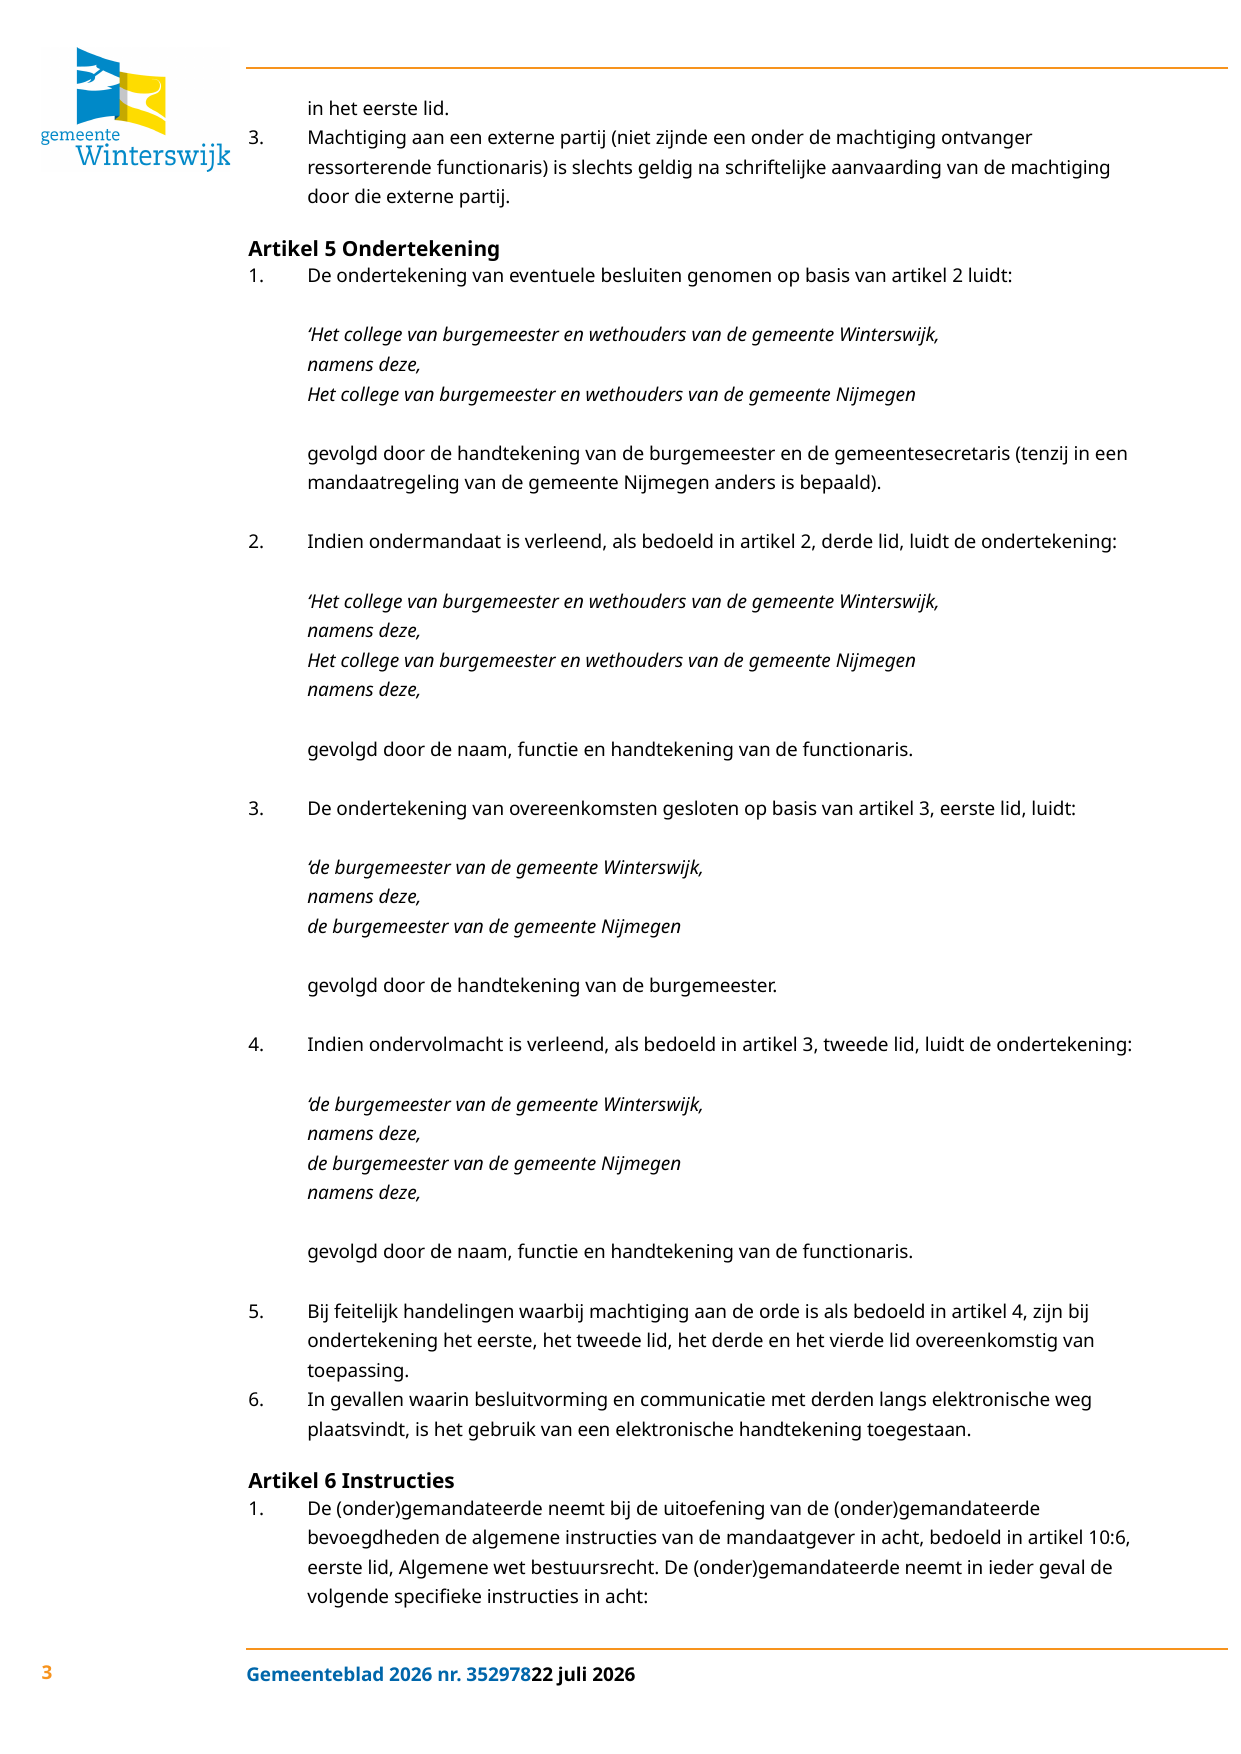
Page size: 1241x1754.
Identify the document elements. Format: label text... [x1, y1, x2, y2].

list namens deze, [248, 1120, 1152, 1146]
list Het college van burgemeester en wethouders van de gemeente Nijmegen [248, 381, 1152, 406]
list Het college van burgemeester en wethouders van de gemeente Nijmegen [248, 647, 1152, 673]
list de burgemeester van de gemeente Nijmegen [248, 913, 1152, 939]
list Bij feitelijk handelingen waarbij machtiging aan de orde is als bedoeld in artikel 4, zijn bij ondertekening het eerste, het tweede lid, het derde en het vierde lid overeenkomstig van toepassing. [248, 1298, 1152, 1383]
list namens deze, [248, 1179, 1152, 1205]
picture [41, 47, 231, 172]
list ‘de burgemeester van de gemeente Winterswijk, [248, 1091, 1152, 1116]
text Artikel 5 Ondertekening [248, 234, 1152, 262]
list namens deze, [248, 617, 1152, 643]
list de burgemeester van de gemeente Nijmegen [248, 1150, 1152, 1176]
list De ondertekening van eventuele besluiten genomen op basis van artikel 2 luidt: [248, 262, 1152, 288]
list ‘Het college van burgemeester en wethouders van de gemeente Winterswijk, [248, 588, 1152, 613]
list gevolgd door de naam, functie en handtekening van de functionaris. [248, 1239, 1152, 1264]
list ‘Het college van burgemeester en wethouders van de gemeente Winterswijk, [248, 322, 1152, 347]
list namens deze, [248, 351, 1152, 377]
list Indien ondervolmacht is verleend, als bedoeld in artikel 3, tweede lid, luidt de ondertekening: [248, 1032, 1152, 1057]
list gevolgd door de handtekening van de burgemeester en de gemeentesecretaris (tenzij in een mandaatregeling van de gemeente Nijmegen anders is bepaald). [248, 440, 1152, 495]
list gevolgd door de naam, functie en handtekening van de functionaris. [248, 736, 1152, 761]
list In gevallen waarin besluitvorming en communicatie met derden langs elektronische weg plaatsvindt, is het gebruik van een elektronische handtekening toegestaan. [248, 1387, 1152, 1442]
list De (onder)gemandateerde neemt bij de uitoefening van de (onder)gemandateerde bevoegdheden de algemene instructies van de mandaatgever in acht, bedoeld in artikel 10:6, eerste lid, Algemene wet bestuursrecht. De (onder)gemandateerde neemt in ieder geval de volgende specifieke instructies in acht: [248, 1495, 1152, 1609]
list gevolgd door de handtekening van de burgemeester. [248, 972, 1152, 998]
list Machtiging aan een externe partij (niet zijnde een onder de machtiging ontvanger ressorterende functionaris) is slechts geldig na schriftelijke aanvaarding van de machtiging door die externe partij. [248, 124, 1152, 209]
list namens deze, [248, 677, 1152, 702]
list ‘de burgemeester van de gemeente Winterswijk, [248, 854, 1152, 880]
list namens deze, [248, 884, 1152, 909]
list in het eerste lid. [248, 95, 1152, 121]
picture [225, 153, 231, 162]
list De ondertekening van overeenkomsten gesloten op basis van artikel 3, eerste lid, luidt: [248, 795, 1152, 821]
text Artikel 6 Instructies [248, 1467, 1152, 1495]
list Indien ondermandaat is verleend, als bedoeld in artikel 2, derde lid, luidt de ondertekening: [248, 529, 1152, 554]
